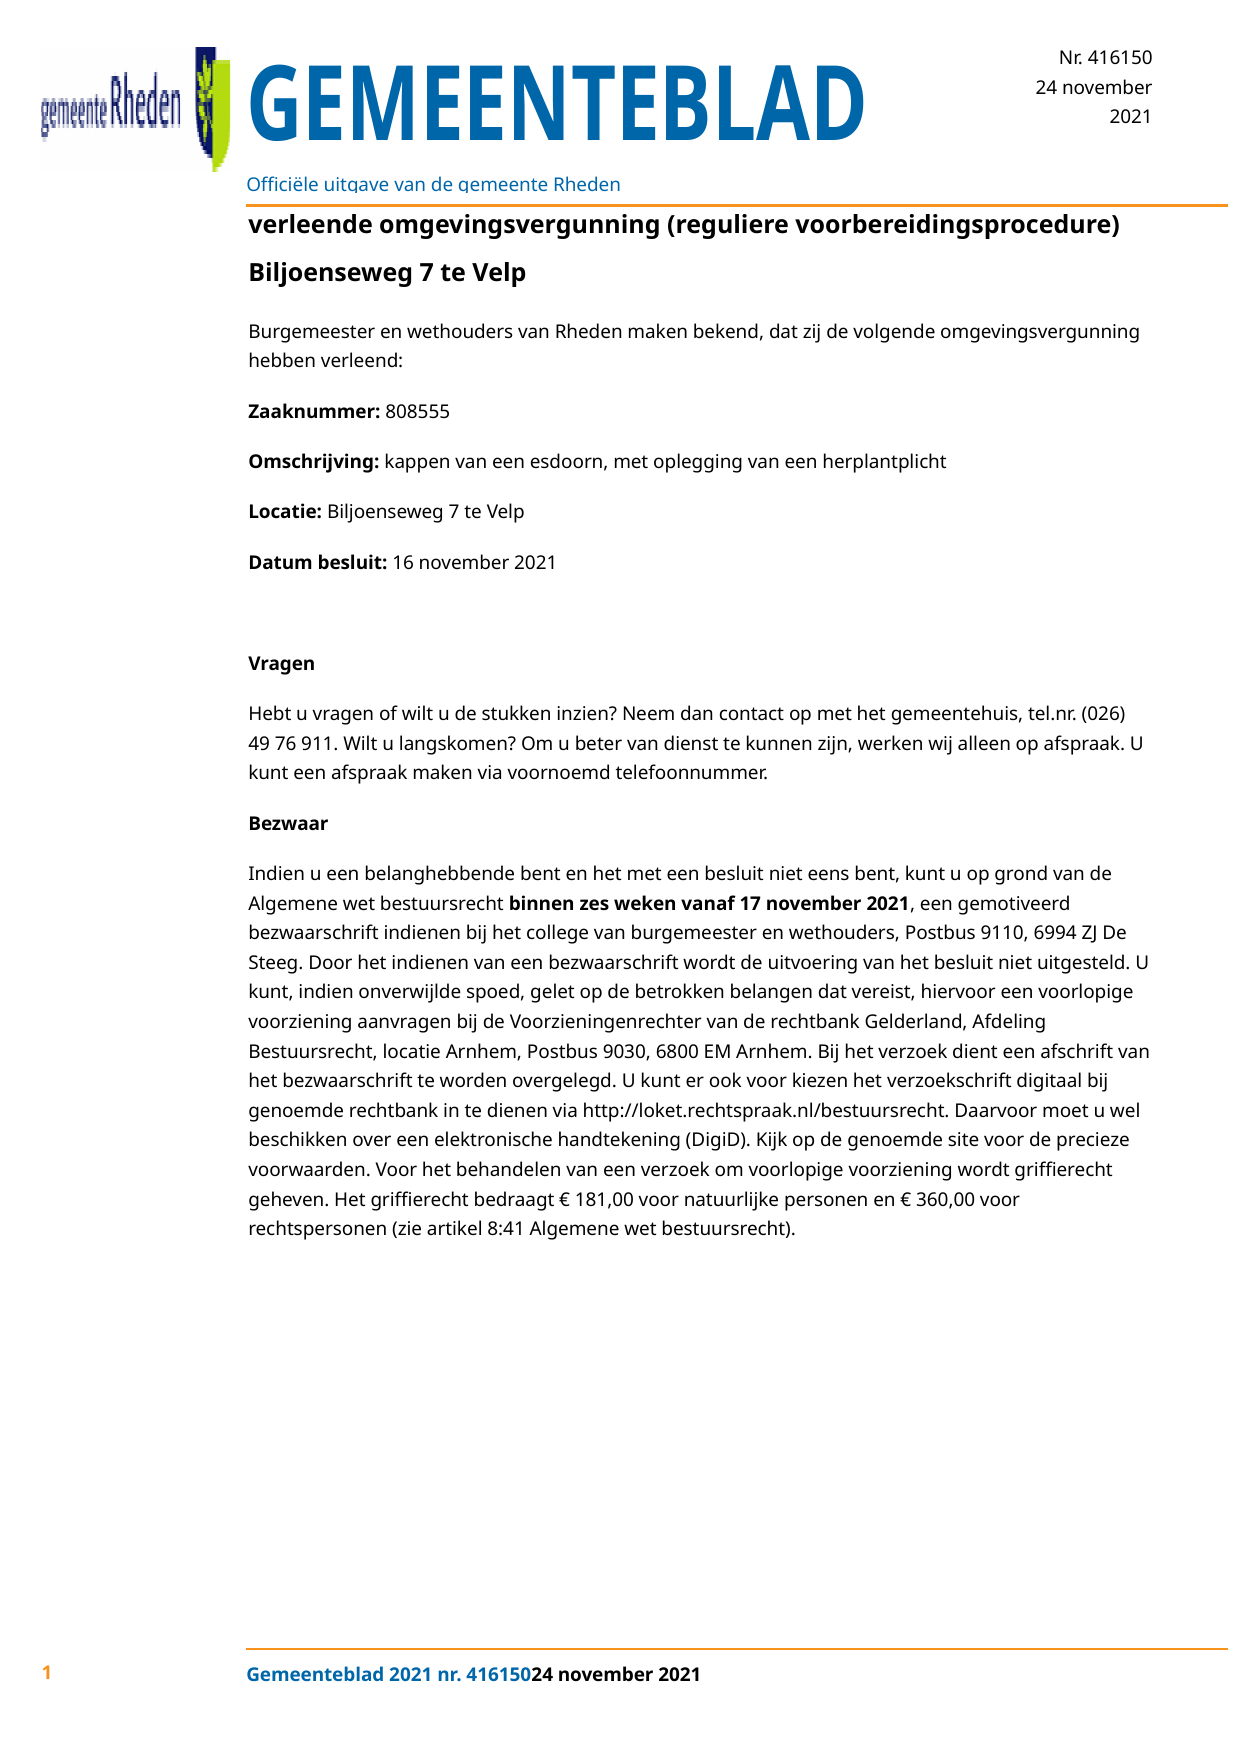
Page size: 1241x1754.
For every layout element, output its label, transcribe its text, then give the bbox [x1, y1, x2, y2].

text Vragen [248, 650, 1152, 676]
text Datum besluit: 16 november 2021 [248, 549, 1152, 575]
text Omschrijving: kappen van een esdoorn, met oplegging van een herplantplicht [248, 448, 1152, 474]
text Bezwaar [248, 810, 1152, 836]
text Hebt u vragen of wilt u de stukken inzien? Neem dan contact op met het gemeentehuis, tel.nr. (026) 49 76 911. Wilt u langskomen? Om u beter van dienst te kunnen zijn, werken wij alleen op afspraak. U kunt een afspraak maken via voornoemd telefoonnummer. [248, 700, 1152, 785]
text Burgemeester en wethouders van Rheden maken bekend, dat zij de volgende omgevingsvergunning hebben verleend: [248, 318, 1152, 373]
text verleende omgevingsvergunning (reguliere voorbereidingsprocedure) Biljoenseweg 7 te Velp [248, 207, 1152, 288]
text Locatie: Biljoenseweg 7 te Velp [248, 499, 1152, 524]
text Indien u een belanghebbende bent en het met een besluit niet eens bent, kunt u op grond van de Algemene wet bestuursrecht binnen zes weken vanaf 17 november 2021, een gemotiveerd bezwaarschrift indienen bij het college van burgemeester en wethouders, Postbus 9110, 6994 ZJ De Steeg. Door het indienen van een bezwaarschrift wordt de uitvoering van het besluit niet uitgesteld. U kunt, indien onverwijlde spoed, gelet op de betrokken belangen dat vereist, hiervoor een voorlopige voorziening aanvragen bij de Voorzieningenrechter van de rechtbank Gelderland, Afdeling Bestuursrecht, locatie Arnhem, Postbus 9030, 6800 EM Arnhem. Bij het verzoek dient een afschrift van het bezwaarschrift te worden overgelegd. U kunt er ook voor kiezen het verzoekschrift digitaal bij genoemde rechtbank in te dienen via http://loket.rechtspraak.nl/bestuursrecht. Daarvoor moet u wel beschikken over een elektronische handtekening (DigiD). Kijk op de genoemde site voor de precieze voorwaarden. Voor het behandelen van een verzoek om voorlopige voorziening wordt griffierecht geheven. Het griffierecht bedraagt € 181,00 voor natuurlijke personen en € 360,00 voor rechtspersonen (zie artikel 8:41 Algemene wet bestuursrecht). [248, 860, 1152, 1241]
text Zaaknummer: 808555 [248, 398, 1152, 424]
picture [41, 47, 231, 172]
